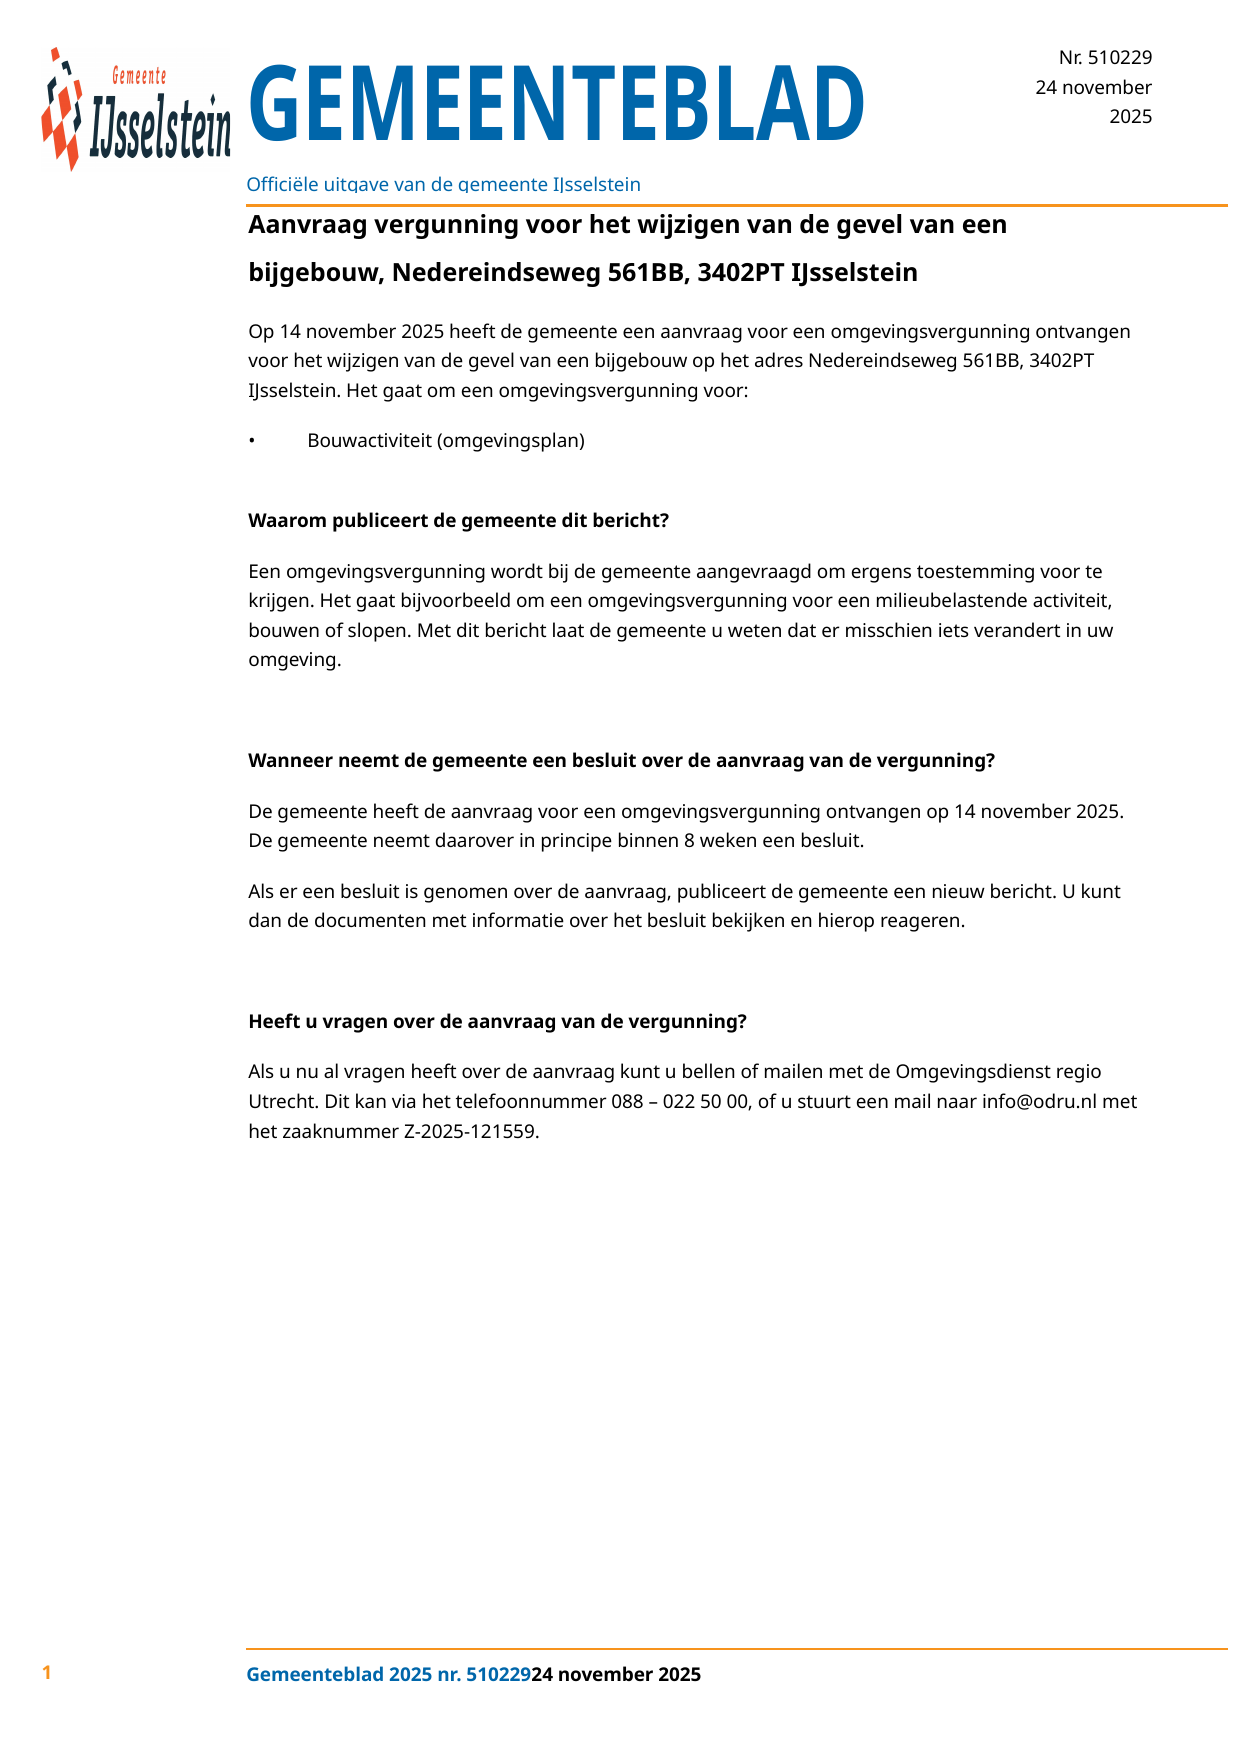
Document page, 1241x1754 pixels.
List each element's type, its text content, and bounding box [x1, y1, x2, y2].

text Waarom publiceert de gemeente dit bericht? [248, 507, 1152, 533]
text Als er een besluit is genomen over de aanvraag, publiceert de gemeente een nieuw bericht. U kunt dan de documenten met informatie over het besluit bekijken en hierop reageren. [248, 878, 1152, 933]
text De gemeente heeft de aanvraag voor een omgevingsvergunning ontvangen op 14 november 2025. De gemeente neemt daarover in principe binnen 8 weken een besluit. [248, 798, 1152, 853]
text Wanneer neemt de gemeente een besluit over de aanvraag van de vergunning? [248, 747, 1152, 773]
text Heeft u vragen over de aanvraag van de vergunning? [248, 1008, 1152, 1034]
text Aanvraag vergunning voor het wijzigen van de gevel van een bijgebouw, Nedereindseweg 561BB, 3402PT IJsselstein [248, 207, 1152, 288]
text Op 14 november 2025 heeft de gemeente een aanvraag voor een omgevingsvergunning ontvangen voor het wijzigen van de gevel van een bijgebouw op het adres Nedereindseweg 561BB, 3402PT IJsselstein. Het gaat om een omgevingsvergunning voor: [248, 318, 1152, 403]
text Een omgevingsvergunning wordt bij de gemeente aangevraagd om ergens toestemming voor te krijgen. Het gaat bijvoorbeeld om een omgevingsvergunning voor een milieubelastende activiteit, bouwen of slopen. Met dit bericht laat de gemeente u weten dat er misschien iets verandert in uw omgeving. [248, 558, 1152, 672]
picture [41, 47, 231, 172]
list Bouwactiviteit (omgevingsplan) [248, 427, 1152, 453]
text Als u nu al vragen heeft over de aanvraag kunt u bellen of mailen met de Omgevingsdienst regio Utrecht. Dit kan via het telefoonnummer 088 – 022 50 00, of u stuurt een mail naar info@odru.nl met het zaaknummer Z-2025-121559. [248, 1059, 1152, 1144]
